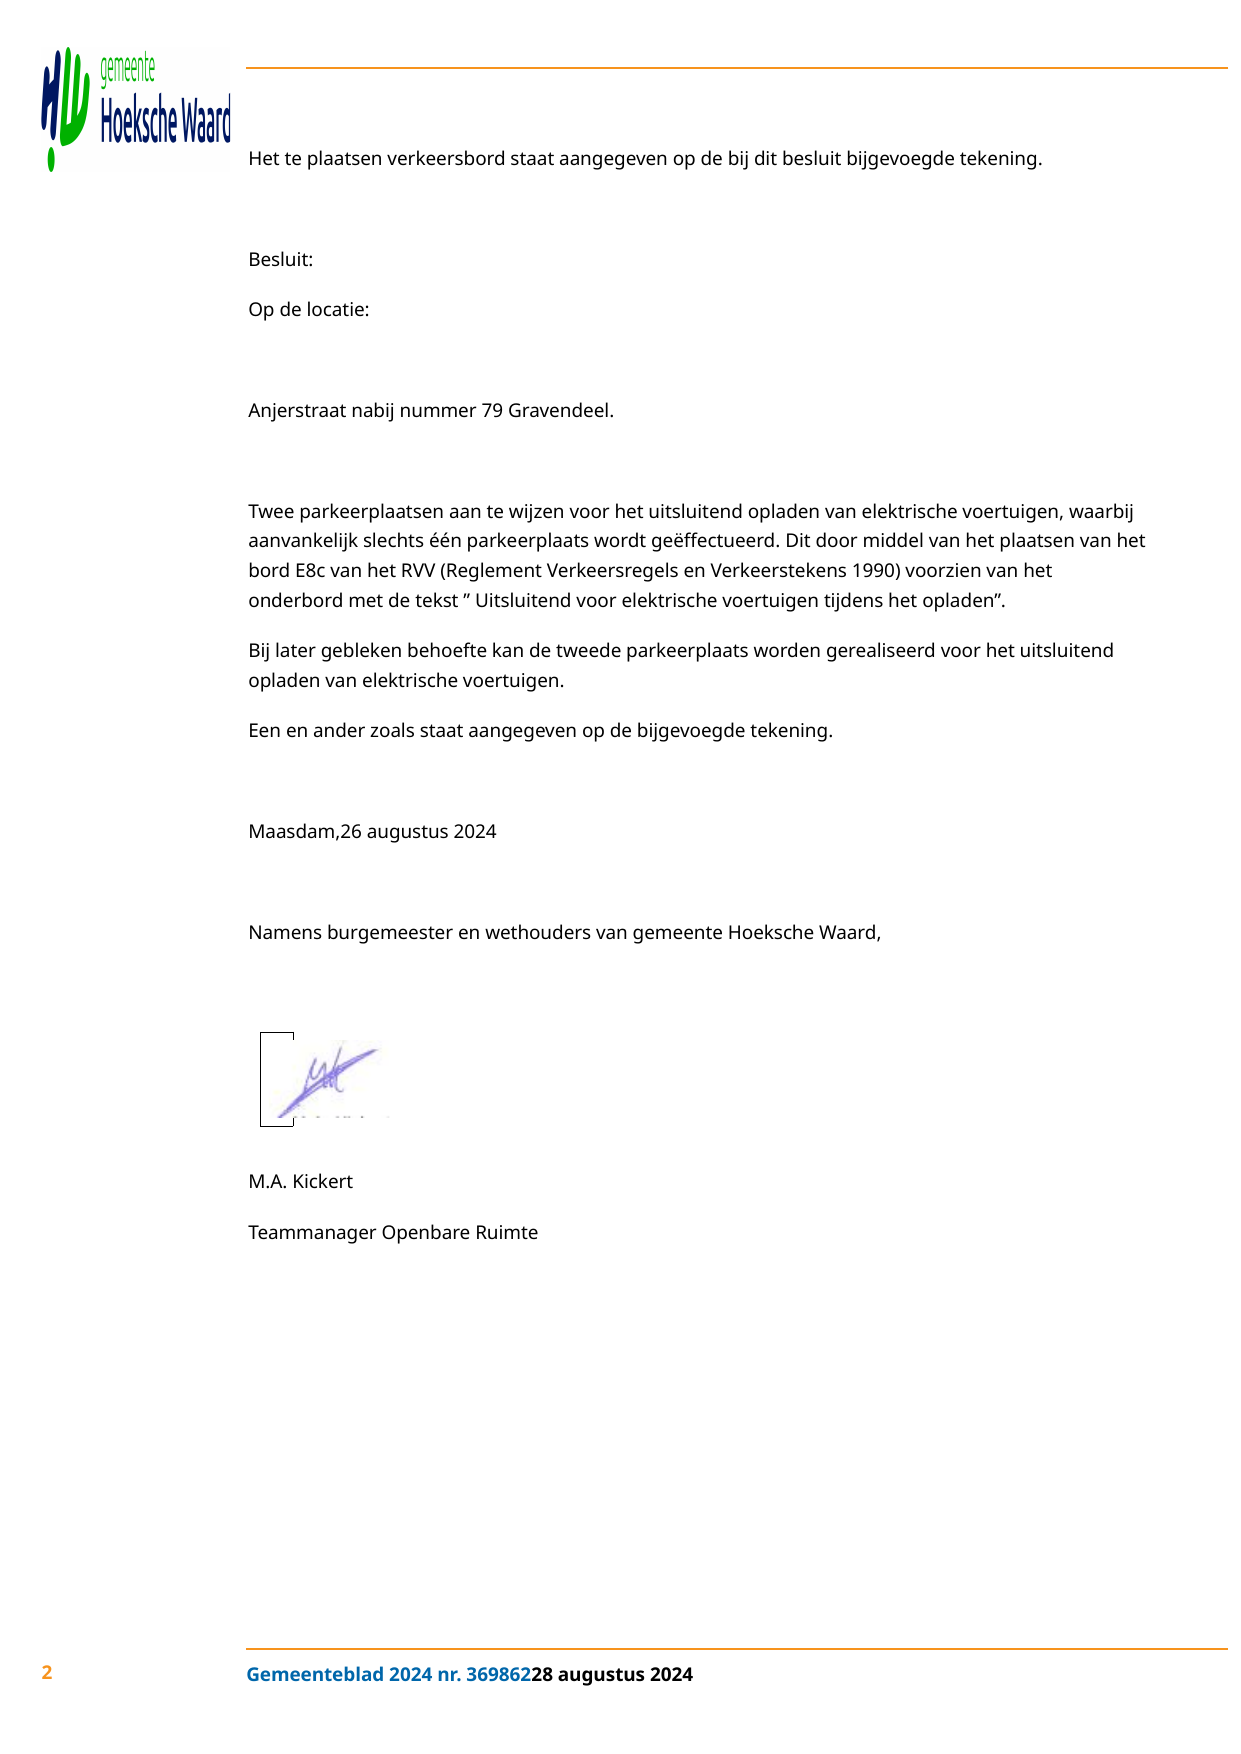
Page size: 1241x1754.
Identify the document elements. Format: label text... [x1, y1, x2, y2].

text Namens burgemeester en wethouders van gemeente Hoeksche Waard, [248, 919, 1152, 945]
text Maasdam,26 augustus 2024 [248, 818, 1152, 844]
picture [268, 1040, 390, 1118]
text Anjerstraat nabij nummer 79 Gravendeel. [248, 397, 1152, 423]
text M.A. Kickert [248, 1168, 1152, 1194]
text Twee parkeerplaatsen aan te wijzen voor het uitsluitend opladen van elektrische voertuigen, waarbij aanvankelijk slechts één parkeerplaats wordt geëffectueerd. Dit door middel van het plaatsen van het bord E8c van het RVV (Reglement Verkeersregels en Verkeerstekens 1990) voorzien van het onderbord met de tekst ” Uitsluitend voor elektrische voertuigen tijdens het opladen”. [248, 498, 1152, 613]
text Bij later gebleken behoefte kan de tweede parkeerplaats worden gerealiseerd voor het uitsluitend opladen van elektrische voertuigen. [248, 637, 1152, 693]
text Een en ander zoals staat aangegeven op de bijgevoegde tekening. [248, 717, 1152, 743]
text Op de locatie: [248, 296, 1152, 322]
text Teammanager Openbare Ruimte [248, 1219, 1152, 1245]
text Het te plaatsen verkeersbord staat aangegeven op de bij dit besluit bijgevoegde tekening. [248, 145, 1152, 171]
text Besluit: [248, 246, 1152, 272]
picture [41, 47, 231, 172]
